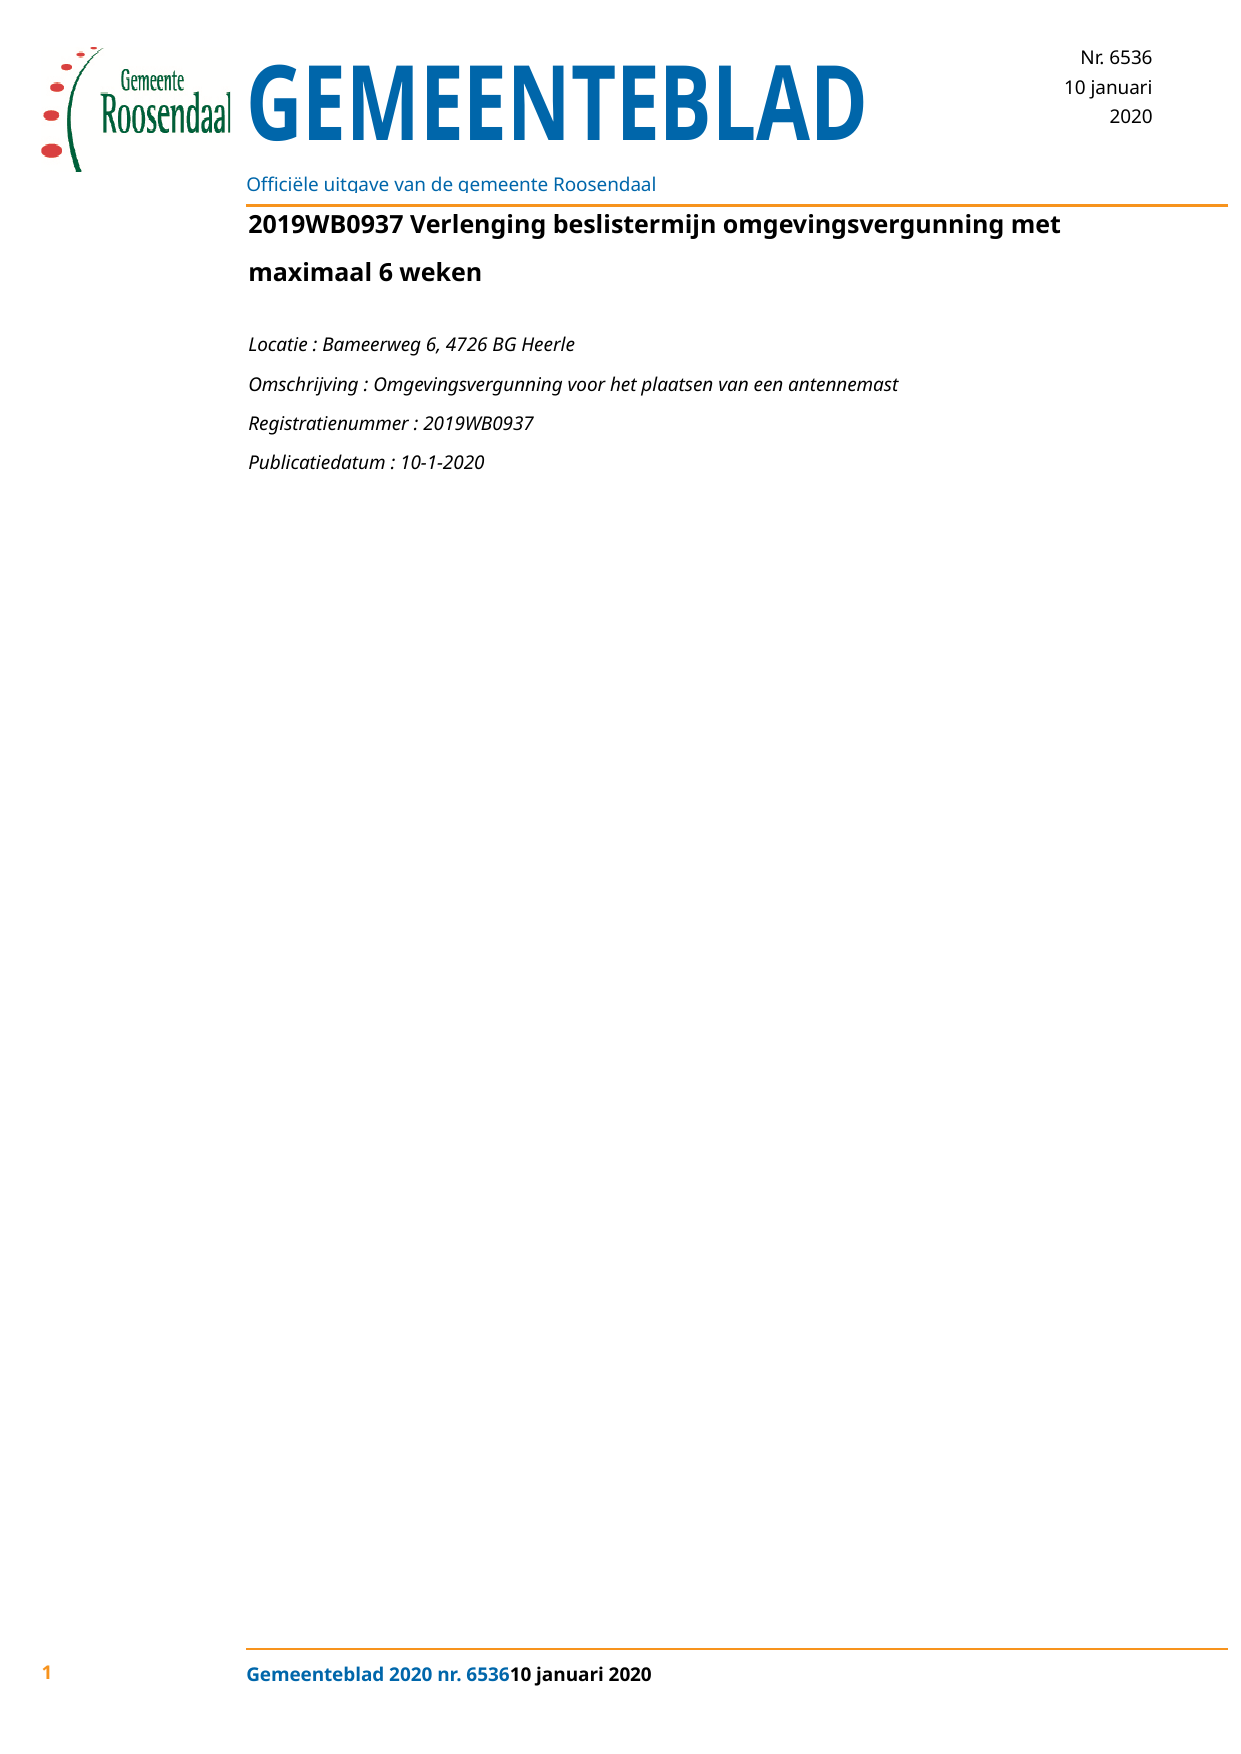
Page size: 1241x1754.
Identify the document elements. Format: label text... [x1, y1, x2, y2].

text 2019WB0937 Verlenging beslistermijn omgevingsvergunning met maximaal 6 weken [248, 207, 1152, 288]
text Registratienummer : 2019WB0937 [248, 410, 1152, 436]
text Publicatiedatum : 10-1-2020 [248, 449, 1152, 475]
picture [41, 47, 231, 172]
text Omschrijving : Omgevingsvergunning voor het plaatsen van een antennemast [248, 371, 1152, 396]
text Locatie : Bameerweg 6, 4726 BG Heerle [248, 331, 1152, 357]
